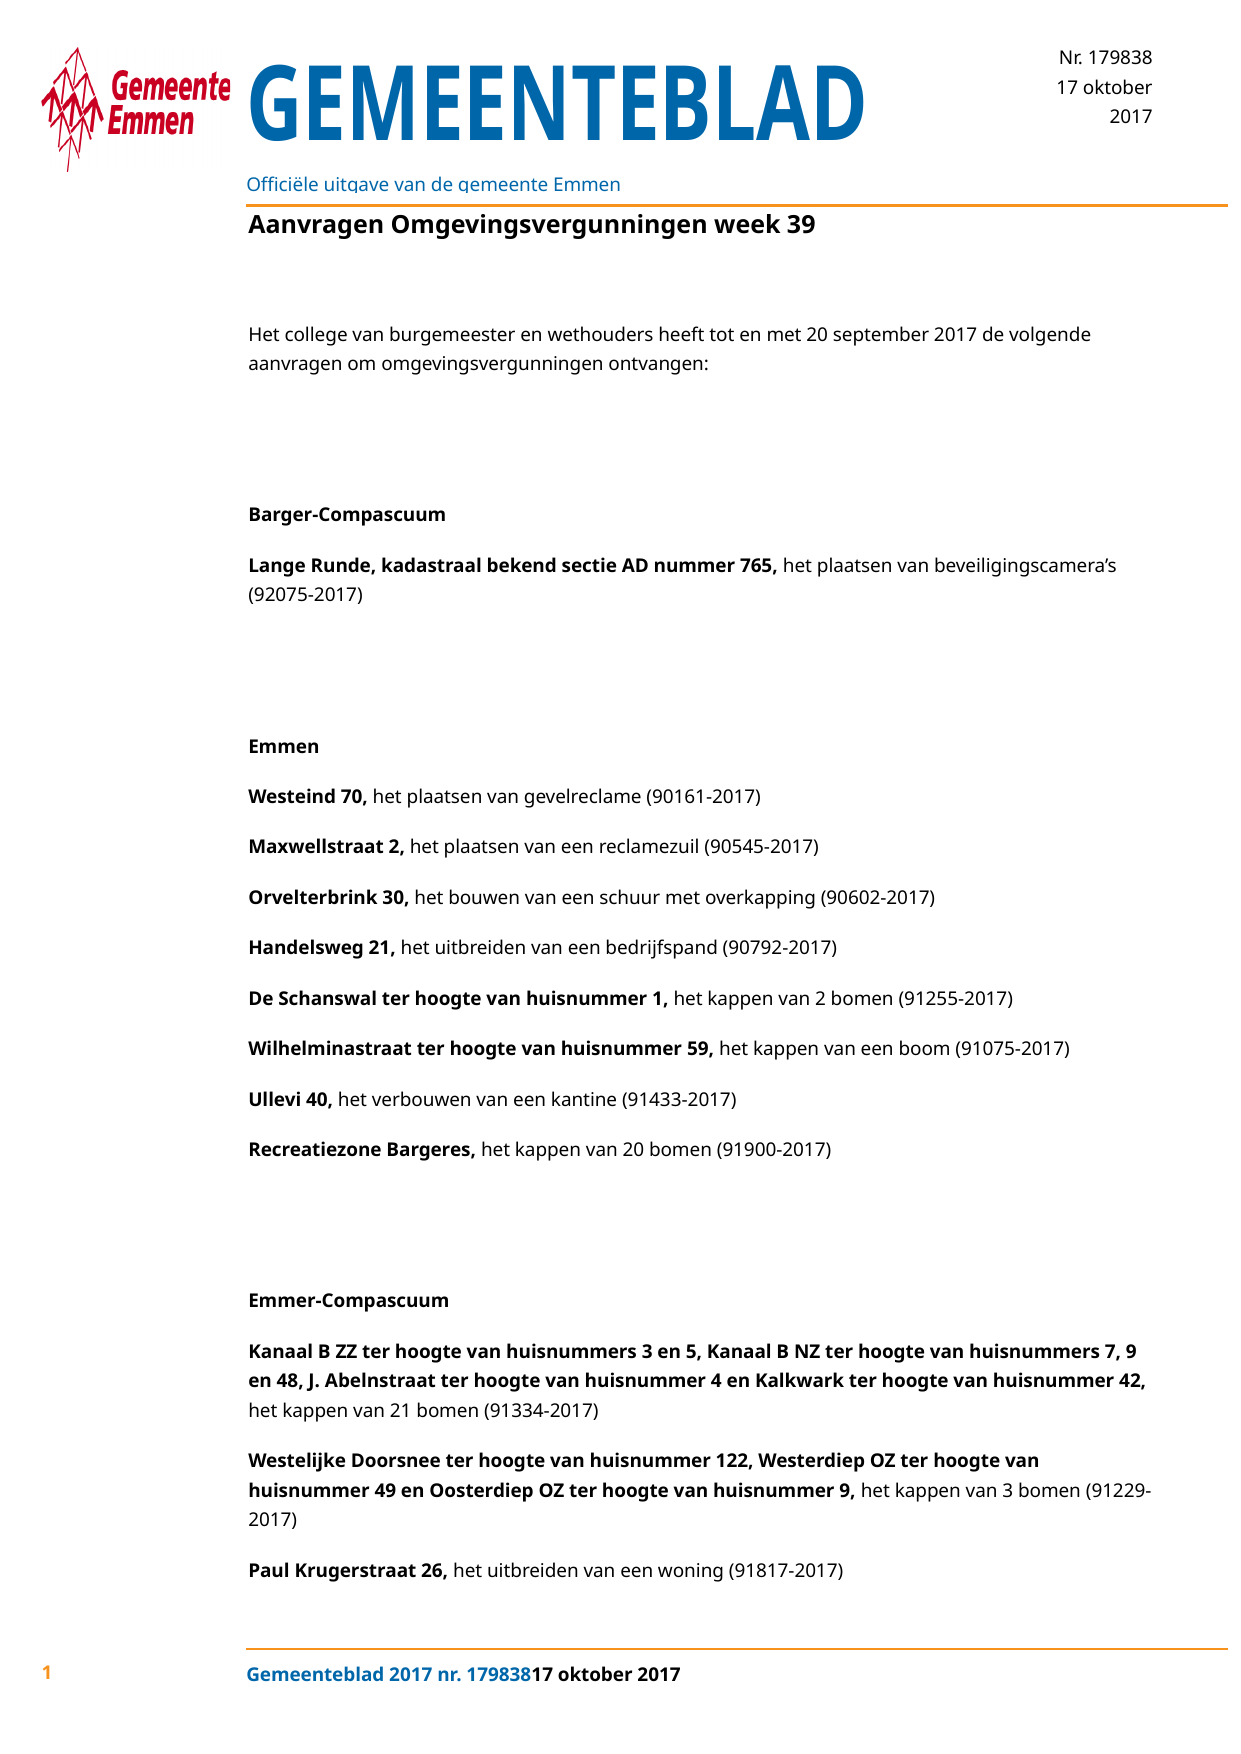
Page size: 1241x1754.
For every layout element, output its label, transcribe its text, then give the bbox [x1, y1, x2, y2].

text De Schanswal ter hoogte van huisnummer 1, het kappen van 2 bomen (91255-2017) [248, 985, 1152, 1011]
text Barger-Compascuum [248, 502, 1152, 527]
text Wilhelminastraat ter hoogte van huisnummer 59, het kappen van een boom (91075-2017) [248, 1035, 1152, 1061]
text Westelijke Doorsnee ter hoogte van huisnummer 122, Westerdiep OZ ter hoogte van huisnummer 49 en Oosterdiep OZ ter hoogte van huisnummer 9, het kappen van 3 bomen (91229-2017) [248, 1447, 1152, 1532]
text Aanvragen Omgevingsvergunningen week 39 [248, 207, 1152, 241]
text Westeind 70, het plaatsen van gevelreclame (90161-2017) [248, 783, 1152, 809]
text Emmen [248, 733, 1152, 758]
text Lange Runde, kadastraal bekend sectie AD nummer 765, het plaatsen van beveiligingscamera’s (92075-2017) [248, 552, 1152, 607]
text Kanaal B ZZ ter hoogte van huisnummers 3 en 5, Kanaal B NZ ter hoogte van huisnummers 7, 9 en 48, J. Abelnstraat ter hoogte van huisnummer 4 en Kalkwark ter hoogte van huisnummer 42, het kappen van 21 bomen (91334-2017) [248, 1338, 1152, 1423]
text Emmer-Compascuum [248, 1287, 1152, 1313]
text Recreatiezone Bargeres, het kappen van 20 bomen (91900-2017) [248, 1136, 1152, 1162]
text Paul Krugerstraat 26, het uitbreiden van een woning (91817-2017) [248, 1557, 1152, 1583]
text Ullevi 40, het verbouwen van een kantine (91433-2017) [248, 1086, 1152, 1111]
text Het college van burgemeester en wethouders heeft tot en met 20 september 2017 de volgende aanvragen om omgevingsvergunningen ontvangen: [248, 321, 1152, 376]
text Maxwellstraat 2, het plaatsen van een reclamezuil (90545-2017) [248, 834, 1152, 859]
text Handelsweg 21, het uitbreiden van een bedrijfspand (90792-2017) [248, 934, 1152, 960]
text Orvelterbrink 30, het bouwen van een schuur met overkapping (90602-2017) [248, 884, 1152, 910]
picture [41, 47, 231, 172]
